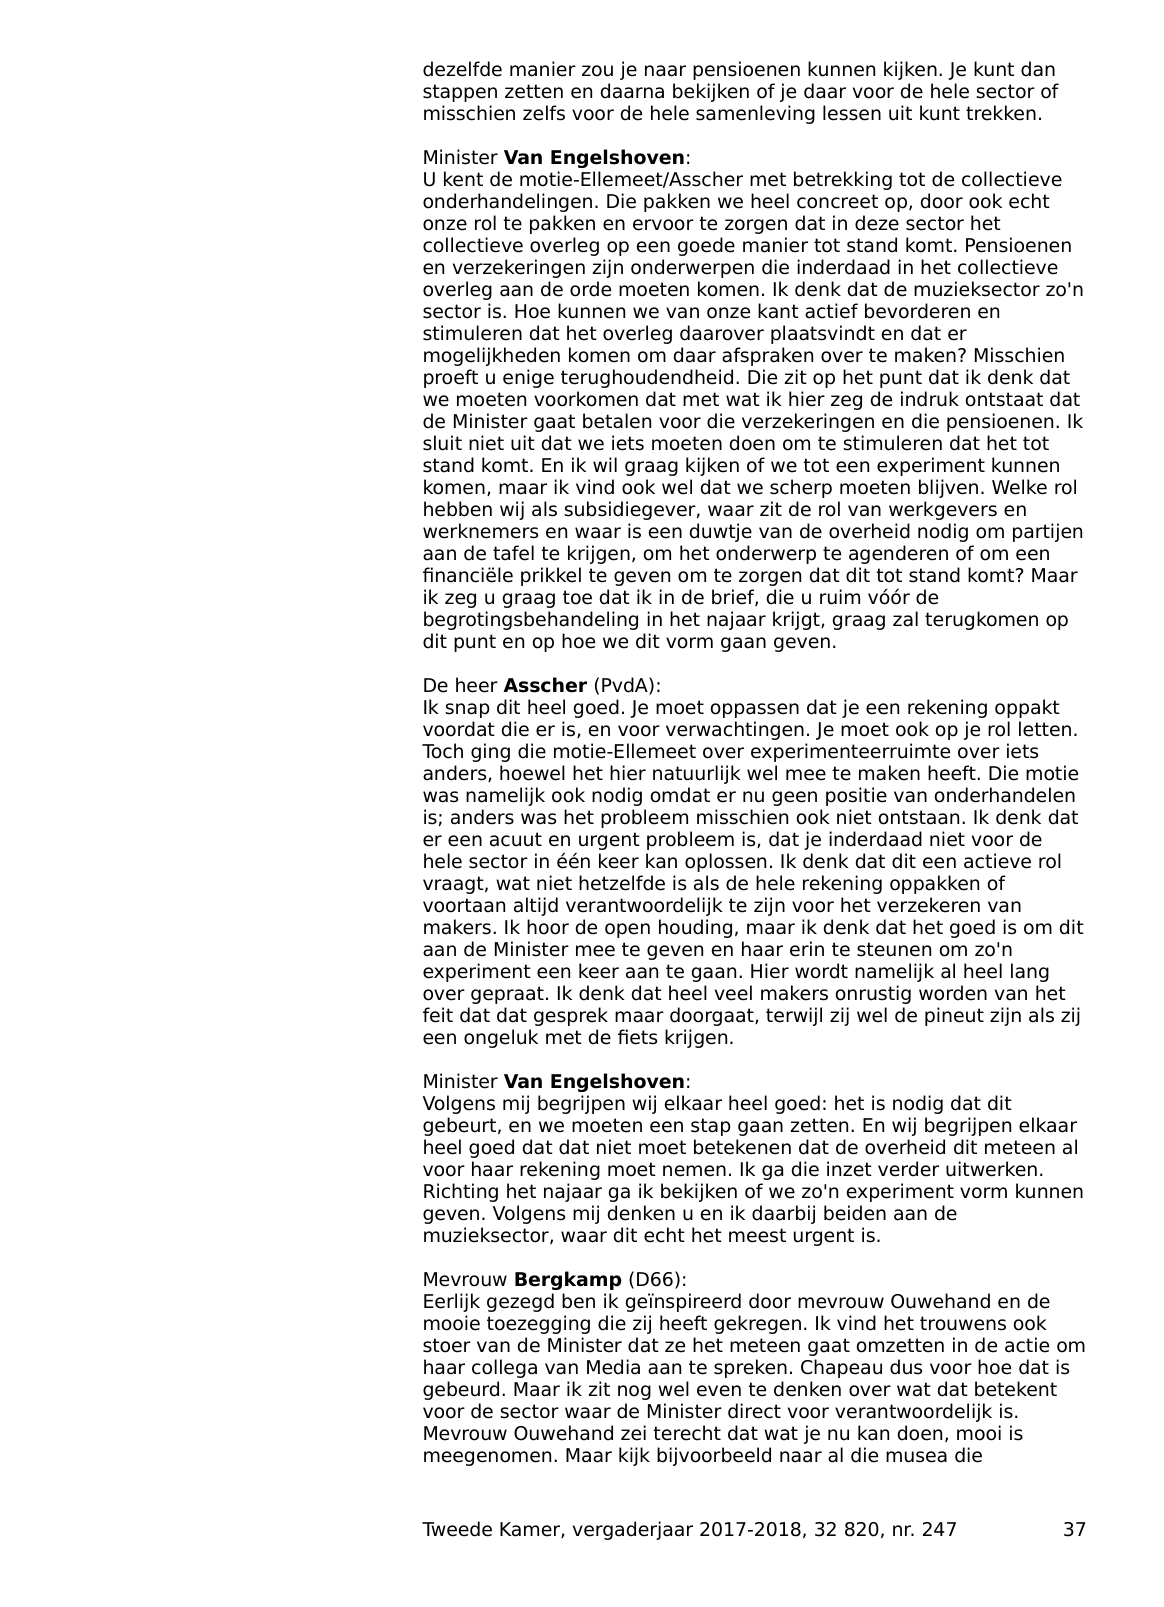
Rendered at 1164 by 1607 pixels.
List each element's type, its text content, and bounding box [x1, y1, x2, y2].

text Mevrouw Bergkamp (D66): [422, 1269, 1087, 1291]
text Minister Van Engelshoven: [422, 1071, 1087, 1093]
text U kent de motie-Ellemeet/Asscher met betrekking tot de collectieve onderhandelingen. Die pakken we heel concreet op, door ook echt onze rol te pakken en ervoor te zorgen dat in deze sector het collectieve overleg op een goede manier tot stand komt. Pensioenen en verzekeringen zijn onderwerpen die inderdaad in het collectieve overleg aan de orde moeten komen. Ik denk dat de muzieksector zo'n sector is. Hoe kunnen we van onze kant actief bevorderen en stimuleren dat het overleg daarover plaatsvindt en dat er mogelijkheden komen om daar afspraken over te maken? Misschien proeft u enige terughoudendheid. Die zit op het punt dat ik denk dat we moeten voorkomen dat met wat ik hier zeg de indruk ontstaat dat de Minister gaat betalen voor die verzekeringen en die pensioenen. Ik sluit niet uit dat we iets moeten doen om te stimuleren dat het tot stand komt. En ik wil graag kijken of we tot een experiment kunnen komen, maar ik vind ook wel dat we scherp moeten blijven. Welke rol hebben wij als subsidiegever, waar zit de rol van werkgevers en werknemers en waar is een duwtje van de overheid nodig om partijen aan de tafel te krijgen, om het onderwerp te agenderen of om een financiële prikkel te geven om te zorgen dat dit tot stand komt? Maar ik zeg u graag toe dat ik in de brief, die u ruim vóór de begrotingsbehandeling in het najaar krijgt, graag zal terugkomen op dit punt en op hoe we dit vorm gaan geven. [422, 169, 1087, 653]
text dezelfde manier zou je naar pensioenen kunnen kijken. Je kunt dan stappen zetten en daarna bekijken of je daar voor de hele sector of misschien zelfs voor de hele samenleving lessen uit kunt trekken. [422, 59, 1087, 125]
text De heer Asscher (PvdA): [422, 675, 1087, 697]
text Ik snap dit heel goed. Je moet oppassen dat je een rekening oppakt voordat die er is, en voor verwachtingen. Je moet ook op je rol letten. Toch ging die motie-Ellemeet over experimenteerruimte over iets anders, hoewel het hier natuurlijk wel mee te maken heeft. Die motie was namelijk ook nodig omdat er nu geen positie van onderhandelen is; anders was het probleem misschien ook niet ontstaan. Ik denk dat er een acuut en urgent probleem is, dat je inderdaad niet voor de hele sector in één keer kan oplossen. Ik denk dat dit een actieve rol vraagt, wat niet hetzelfde is als de hele rekening oppakken of voortaan altijd verantwoordelijk te zijn voor het verzekeren van makers. Ik hoor de open houding, maar ik denk dat het goed is om dit aan de Minister mee te geven en haar erin te steunen om zo'n experiment een keer aan te gaan. Hier wordt namelijk al heel lang over gepraat. Ik denk dat heel veel makers onrustig worden van het feit dat dat gesprek maar doorgaat, terwijl zij wel de pineut zijn als zij een ongeluk met de fiets krijgen. [422, 697, 1087, 1048]
text Volgens mij begrijpen wij elkaar heel goed: het is nodig dat dit gebeurt, en we moeten een stap gaan zetten. En wij begrijpen elkaar heel goed dat dat niet moet betekenen dat de overheid dit meteen al voor haar rekening moet nemen. Ik ga die inzet verder uitwerken. Richting het najaar ga ik bekijken of we zo'n experiment vorm kunnen geven. Volgens mij denken u en ik daarbij beiden aan de muzieksector, waar dit echt het meest urgent is. [422, 1093, 1087, 1247]
text Eerlijk gezegd ben ik geïnspireerd door mevrouw Ouwehand en de mooie toezegging die zij heeft gekregen. Ik vind het trouwens ook stoer van de Minister dat ze het meteen gaat omzetten in de actie om haar collega van Media aan te spreken. Chapeau dus voor hoe dat is gebeurd. Maar ik zit nog wel even te denken over wat dat betekent voor de sector waar de Minister direct voor verantwoordelijk is. Mevrouw Ouwehand zei terecht dat wat je nu kan doen, mooi is meegenomen. Maar kijk bijvoorbeeld naar al die musea die [422, 1291, 1087, 1467]
text Minister Van Engelshoven: [422, 147, 1087, 169]
